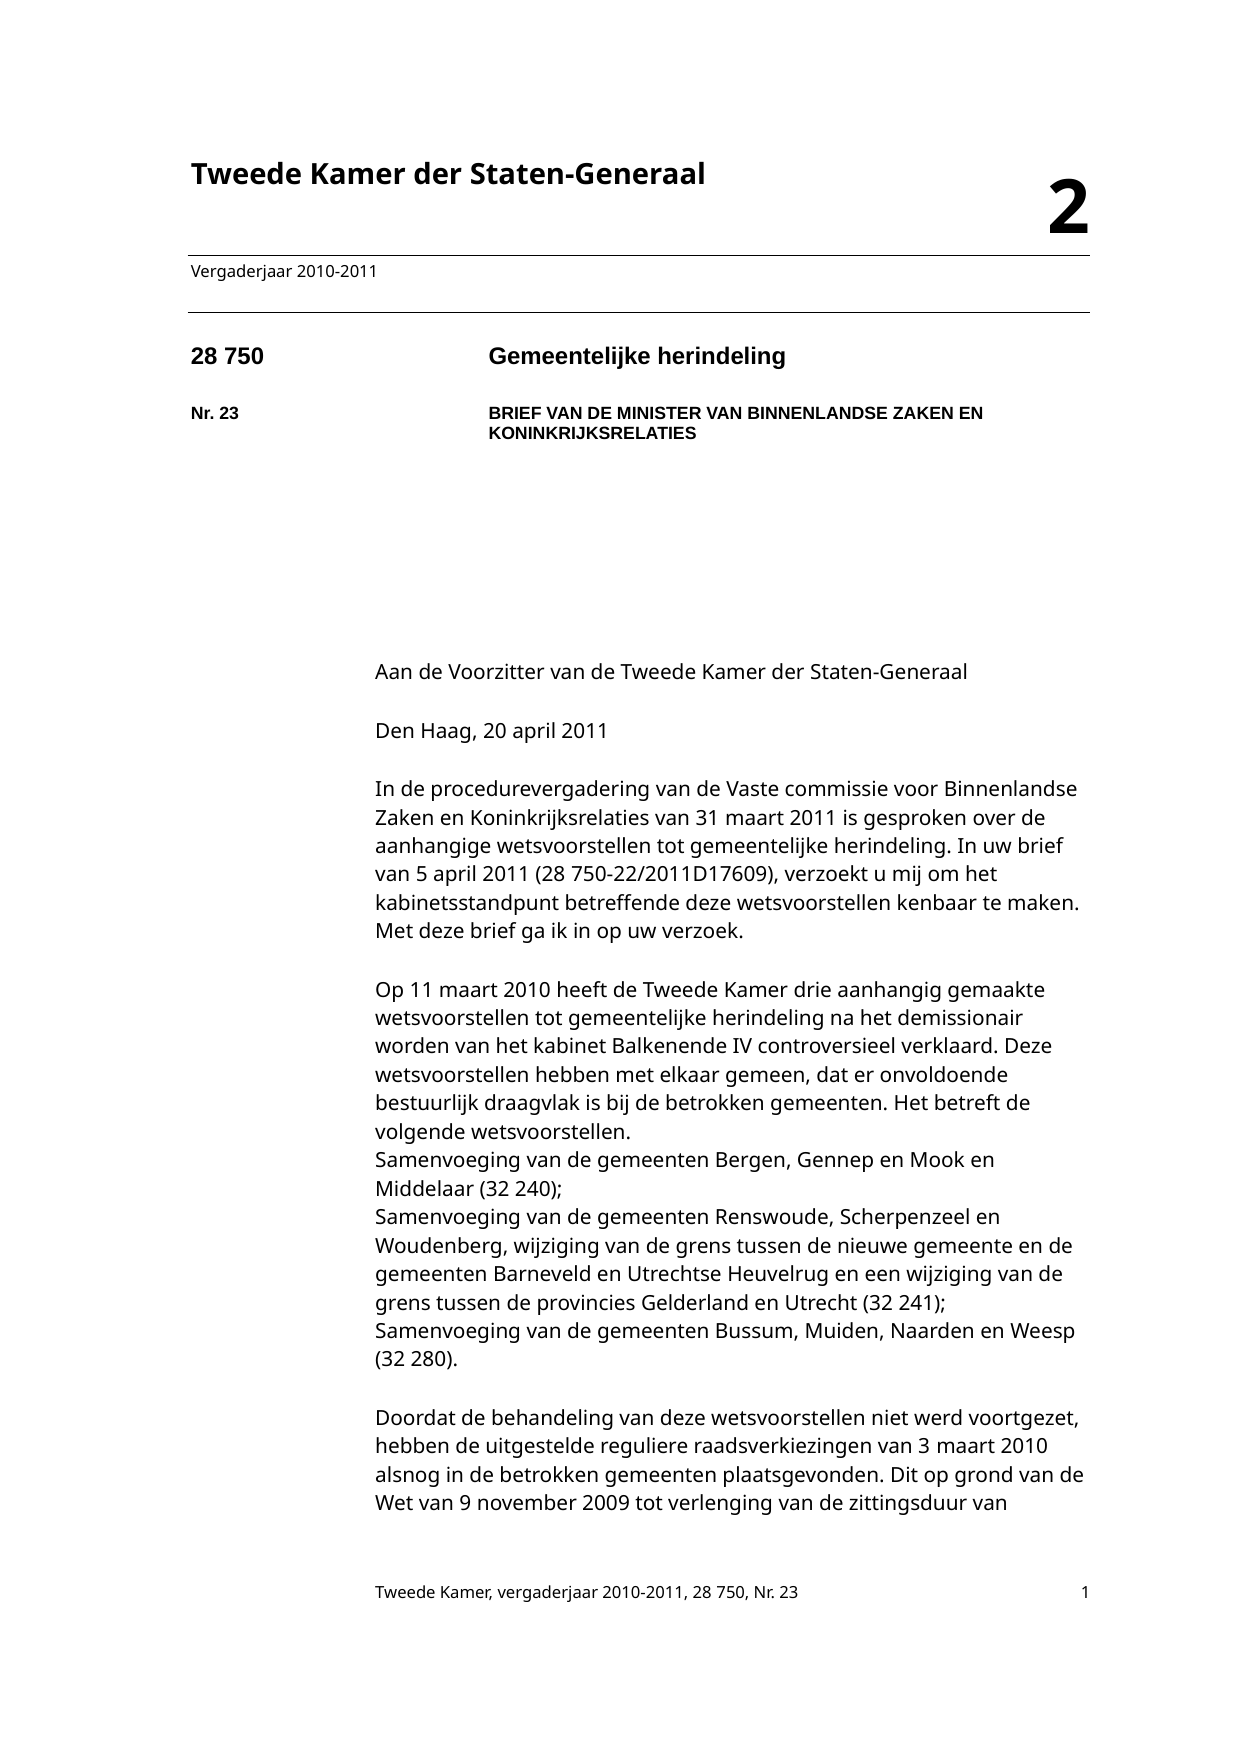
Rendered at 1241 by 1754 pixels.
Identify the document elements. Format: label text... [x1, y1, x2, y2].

text Den Haag, 20 april 2011 [375, 716, 1090, 744]
table_header 2 [910, 150, 1090, 255]
table_cell Gemeentelijke herindeling [485, 339, 1090, 399]
table_cell Nr. 23 [188, 399, 485, 539]
text Samenvoeging van de gemeenten Bergen, Gennep en Mook en Middelaar (32 240); [375, 1145, 1090, 1202]
text Samenvoeging van de gemeenten Renswoude, Scherpenzeel en Woudenberg, wijziging van de grens tussen de nieuwe gemeente en de gemeenten Barneveld en Utrechtse Heuvelrug en een wijziging van de grens tussen de provincies Gelderland en Utrecht (32 241); [375, 1202, 1090, 1316]
text In de procedurevergadering van de Vaste commissie voor Binnenlandse Zaken en Koninkrijksrelaties van 31 maart 2011 is gesproken over de aanhangige wetsvoorstellen tot gemeentelijke herindeling. In uw brief van 5 april 2011 (28 750-22/2011D17609), verzoekt u mij om het kabinetsstandpunt betreffende deze wetsvoorstellen kenbaar te maken. Met deze brief ga ik in op uw verzoek. [375, 774, 1090, 945]
text Samenvoeging van de gemeenten Bussum, Muiden, Naarden en Weesp (32 280). [375, 1316, 1090, 1373]
table_cell [485, 256, 1090, 312]
text Aan de Voorzitter van de Tweede Kamer der Staten-Generaal [375, 657, 1090, 686]
table_cell [188, 313, 485, 339]
table_header Tweede Kamer der Staten-Generaal [188, 150, 909, 255]
table_cell Vergaderjaar 2010-2011 [188, 256, 485, 312]
text Op 11 maart 2010 heeft de Tweede Kamer drie aanhangig gemaakte wetsvoorstellen tot gemeentelijke herindeling na het demissionair worden van het kabinet Balkenende IV controversieel verklaard. Deze wetsvoorstellen hebben met elkaar gemeen, dat er onvoldoende bestuurlijk draagvlak is bij de betrokken gemeenten. Het betreft de volgende wetsvoorstellen. [375, 975, 1090, 1145]
table_cell 28 750 [188, 339, 485, 399]
table_cell [485, 313, 1090, 339]
table_cell BRIEF VAN DE MINISTER VAN BINNENLANDSE ZAKEN EN KONINKRIJKSRELATIES [485, 399, 1090, 539]
text Doordat de behandeling van deze wetsvoorstellen niet werd voortgezet, hebben de uitgestelde reguliere raadsverkiezingen van 3 maart 2010 alsnog in de betrokken gemeenten plaatsgevonden. Dit op grond van de Wet van 9 november 2009 tot verlenging van de zittingsduur van [375, 1403, 1090, 1517]
